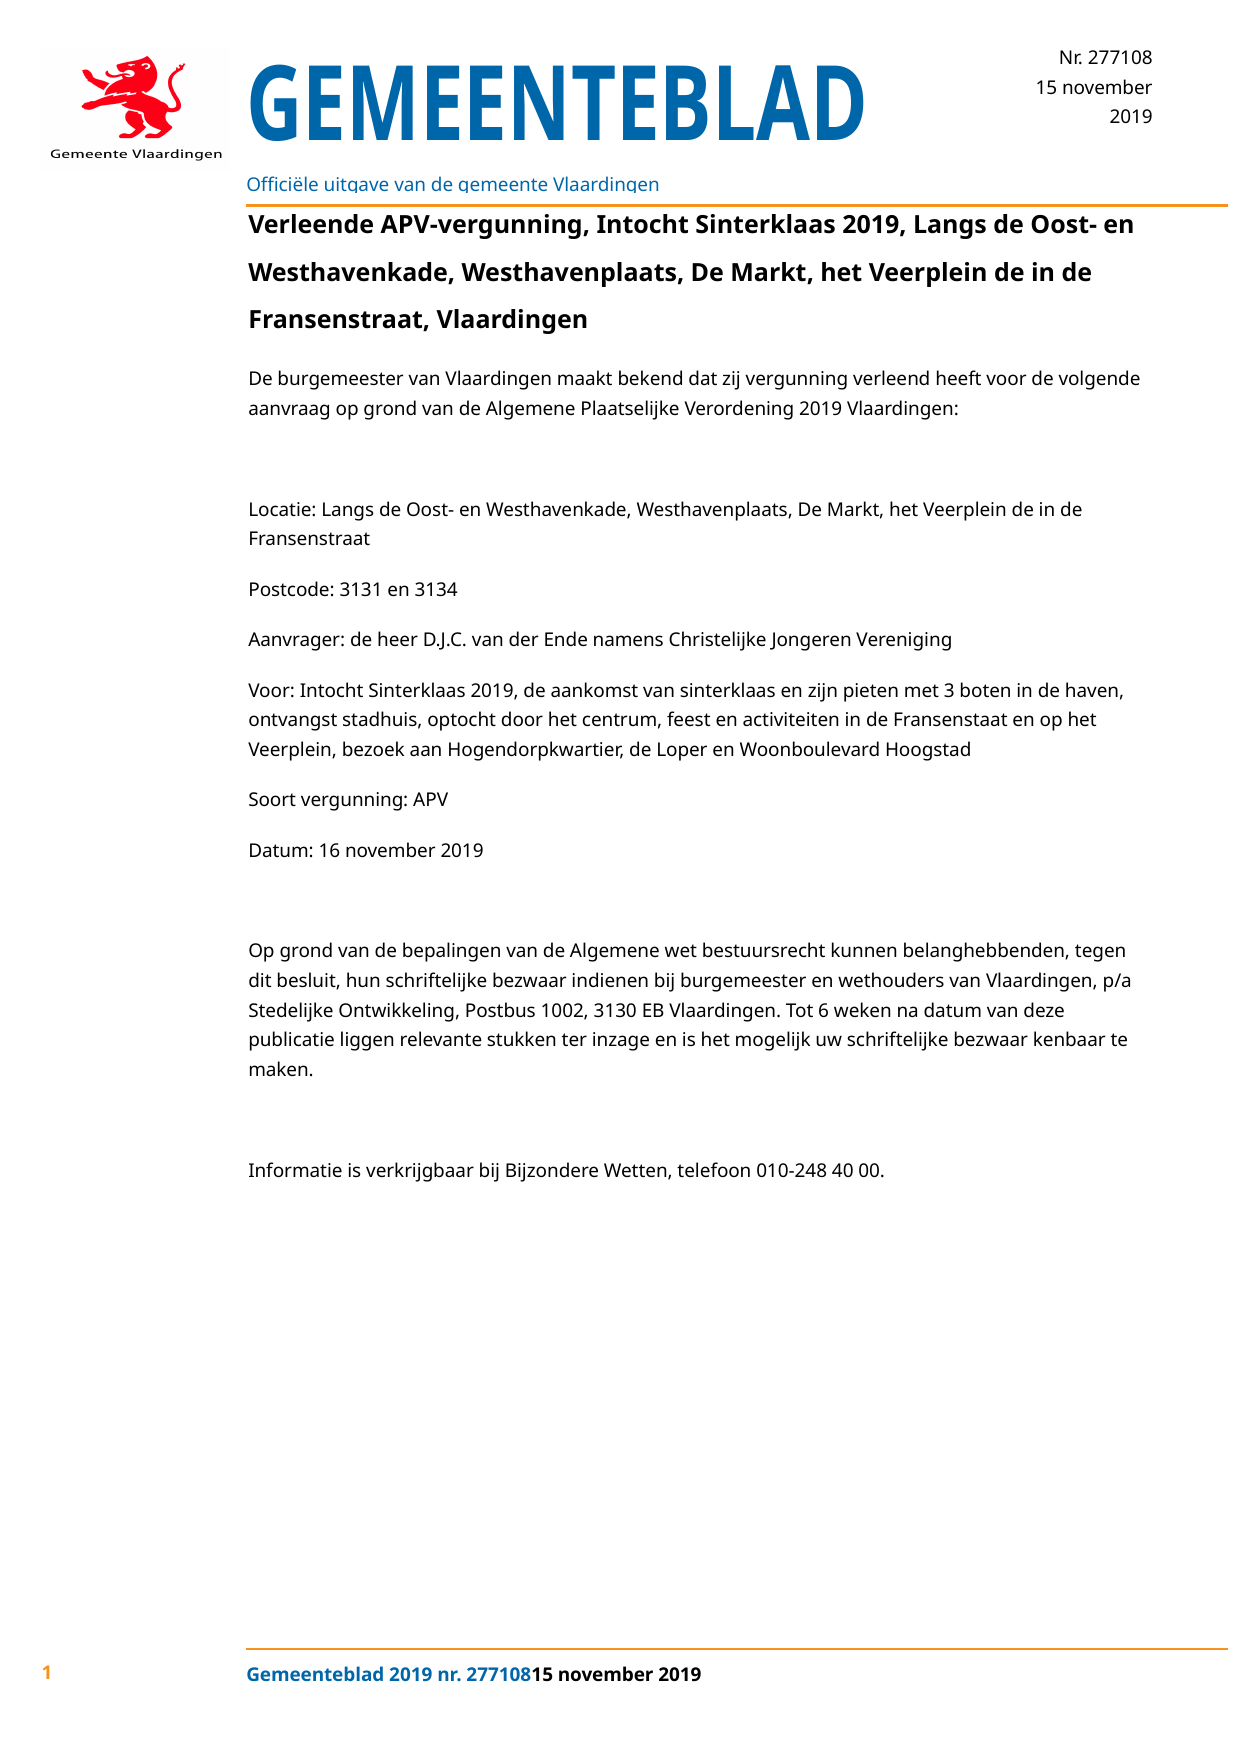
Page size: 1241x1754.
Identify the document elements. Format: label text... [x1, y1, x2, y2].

text Datum: 16 november 2019 [248, 837, 1152, 862]
picture [41, 47, 231, 172]
text Op grond van de bepalingen van de Algemene wet bestuursrecht kunnen belanghebbenden, tegen dit besluit, hun schriftelijke bezwaar indienen bij burgemeester en wethouders van Vlaardingen, p/a Stedelijke Ontwikkeling, Postbus 1002, 3130 EB Vlaardingen. Tot 6 weken na datum van deze publicatie liggen relevante stukken ter inzage en is het mogelijk uw schriftelijke bezwaar kenbaar te maken. [248, 938, 1152, 1082]
text Postcode: 3131 en 3134 [248, 576, 1152, 602]
text Soort vergunning: APV [248, 786, 1152, 812]
text De burgemeester van Vlaardingen maakt bekend dat zij vergunning verleend heeft voor de volgende aanvraag op grond van de Algemene Plaatselijke Verordening 2019 Vlaardingen: [248, 366, 1152, 421]
text Voor: Intocht Sinterklaas 2019, de aankomst van sinterklaas en zijn pieten met 3 boten in de haven, ontvangst stadhuis, optocht door het centrum, feest en activiteiten in de Fransenstaat en op het Veerplein, bezoek aan Hogendorpkwartier, de Loper en Woonboulevard Hoogstad [248, 677, 1152, 762]
text Locatie: Langs de Oost- en Westhavenkade, Westhavenplaats, De Markt, het Veerplein de in de Fransenstraat [248, 496, 1152, 551]
text Aanvrager: de heer D.J.C. van der Ende namens Christelijke Jongeren Vereniging [248, 626, 1152, 652]
text Verleende APV-vergunning, Intocht Sinterklaas 2019, Langs de Oost- en Westhavenkade, Westhavenplaats, De Markt, het Veerplein de in de Fransenstraat, Vlaardingen [248, 207, 1152, 336]
text Informatie is verkrijgbaar bij Bijzondere Wetten, telefoon 010-248 40 00. [248, 1157, 1152, 1182]
